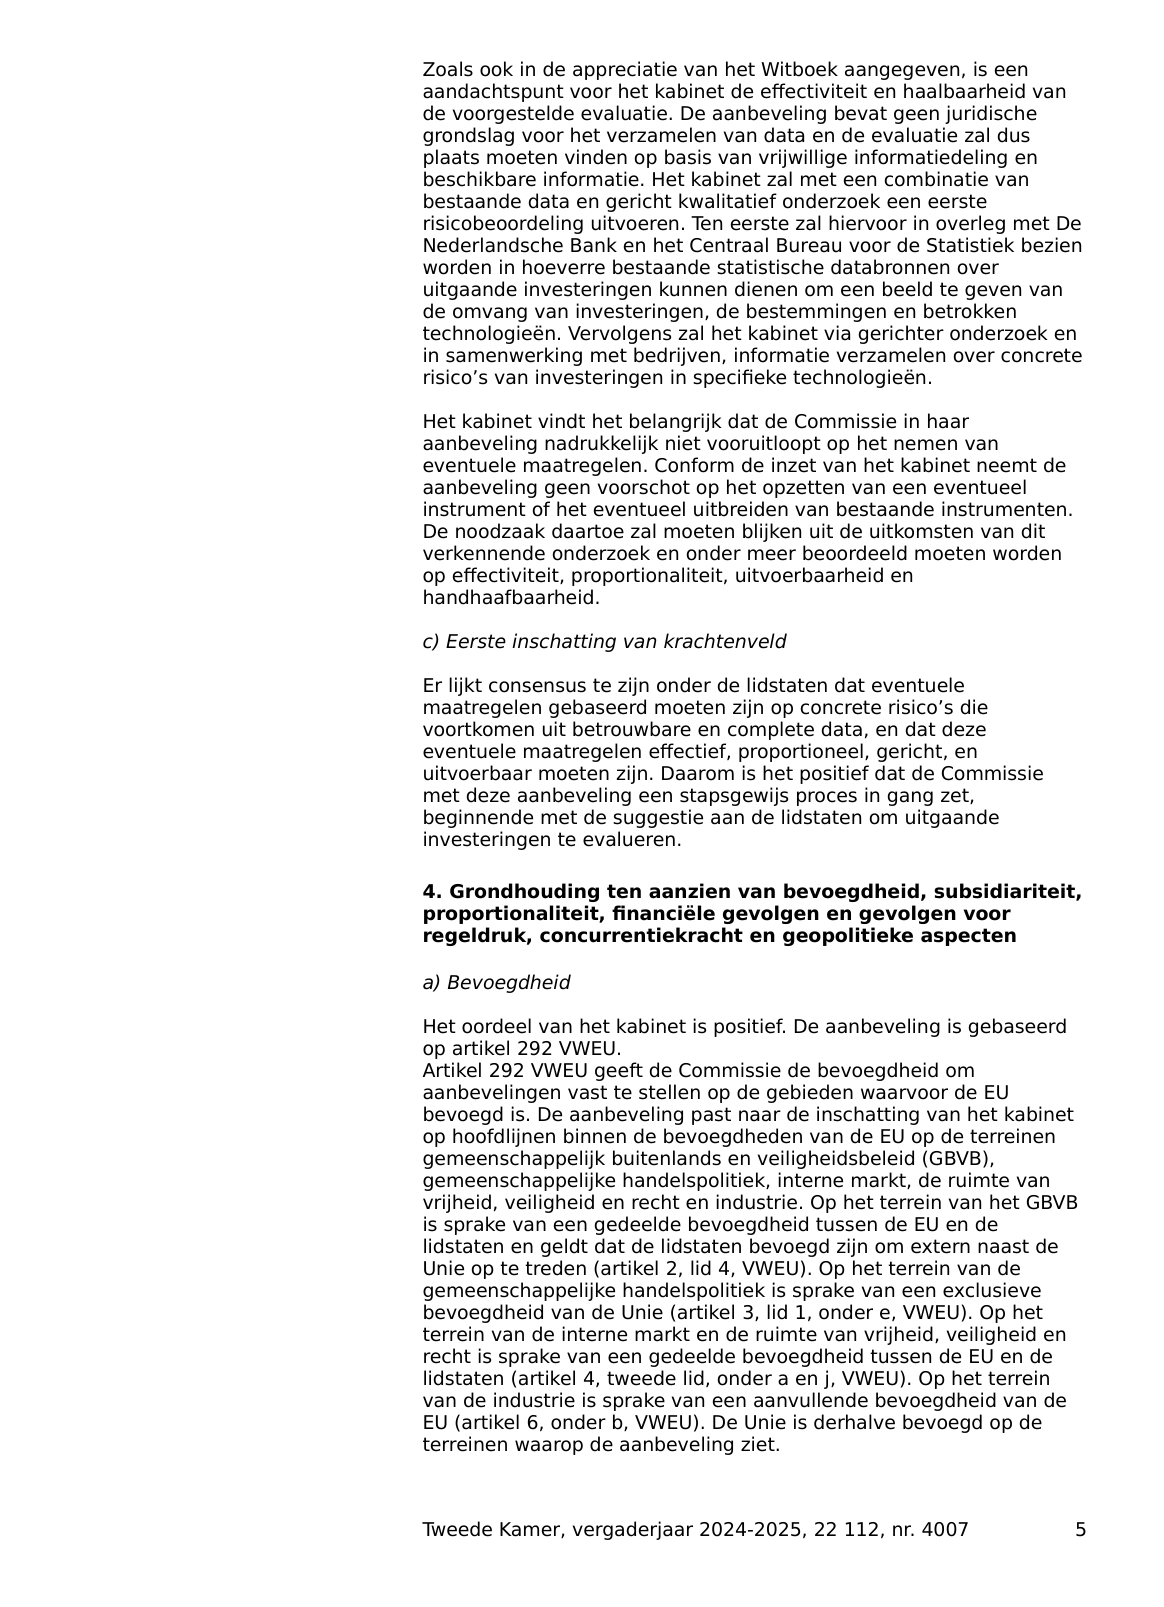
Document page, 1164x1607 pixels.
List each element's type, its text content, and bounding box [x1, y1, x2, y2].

subtitle 4. Grondhouding ten aanzien van bevoegdheid, subsidiariteit, proportionaliteit, financiële gevolgen en gevolgen voor regeldruk, concurrentiekracht en geopolitieke aspecten [422, 881, 1087, 947]
text Zoals ook in de appreciatie van het Witboek aangegeven, is een aandachtspunt voor het kabinet de effectiviteit en haalbaarheid van de voorgestelde evaluatie. De aanbeveling bevat geen juridische grondslag voor het verzamelen van data en de evaluatie zal dus plaats moeten vinden op basis van vrijwillige informatiedeling en beschikbare informatie. Het kabinet zal met een combinatie van bestaande data en gericht kwalitatief onderzoek een eerste risicobeoordeling uitvoeren. Ten eerste zal hiervoor in overleg met De Nederlandsche Bank en het Centraal Bureau voor de Statistiek bezien worden in hoeverre bestaande statistische databronnen over uitgaande investeringen kunnen dienen om een beeld te geven van de omvang van investeringen, de bestemmingen en betrokken technologieën. Vervolgens zal het kabinet via gerichter onderzoek en in samenwerking met bedrijven, informatie verzamelen over concrete risico’s van investeringen in specifieke technologieën. [422, 59, 1087, 389]
text Er lijkt consensus te zijn onder de lidstaten dat eventuele maatregelen gebaseerd moeten zijn op concrete risico’s die voortkomen uit betrouwbare en complete data, en dat deze eventuele maatregelen effectief, proportioneel, gericht, en uitvoerbaar moeten zijn. Daarom is het positief dat de Commissie met deze aanbeveling een stapsgewijs proces in gang zet, beginnende met de suggestie aan de lidstaten om uitgaande investeringen te evalueren. [422, 675, 1087, 851]
text Artikel 292 VWEU geeft de Commissie de bevoegdheid om aanbevelingen vast te stellen op de gebieden waarvoor de EU bevoegd is. De aanbeveling past naar de inschatting van het kabinet op hoofdlijnen binnen de bevoegdheden van de EU op de terreinen gemeenschappelijk buitenlands en veiligheidsbeleid (GBVB), gemeenschappelijke handelspolitiek, interne markt, de ruimte van vrijheid, veiligheid en recht en industrie. Op het terrein van het GBVB is sprake van een gedeelde bevoegdheid tussen de EU en de lidstaten en geldt dat de lidstaten bevoegd zijn om extern naast de Unie op te treden (artikel 2, lid 4, VWEU). Op het terrein van de gemeenschappelijke handelspolitiek is sprake van een exclusieve bevoegdheid van de Unie (artikel 3, lid 1, onder e, VWEU). Op het terrein van de interne markt en de ruimte van vrijheid, veiligheid en recht is sprake van een gedeelde bevoegdheid tussen de EU en de lidstaten (artikel 4, tweede lid, onder a en j, VWEU). Op het terrein van de industrie is sprake van een aanvullende bevoegdheid van de EU (artikel 6, onder b, VWEU). De Unie is derhalve bevoegd op de terreinen waarop de aanbeveling ziet. [422, 1060, 1087, 1456]
text Het kabinet vindt het belangrijk dat de Commissie in haar aanbeveling nadrukkelijk niet vooruitloopt op het nemen van eventuele maatregelen. Conform de inzet van het kabinet neemt de aanbeveling geen voorschot op het opzetten van een eventueel instrument of het eventueel uitbreiden van bestaande instrumenten. De noodzaak daartoe zal moeten blijken uit de uitkomsten van dit verkennende onderzoek en onder meer beoordeeld moeten worden op effectiviteit, proportionaliteit, uitvoerbaarheid en handhaafbaarheid. [422, 411, 1087, 609]
subtitle c) Eerste inschatting van krachtenveld [422, 631, 1087, 653]
subtitle a) Bevoegdheid [422, 972, 1087, 994]
text Het oordeel van het kabinet is positief. De aanbeveling is gebaseerd op artikel 292 VWEU. [422, 1016, 1087, 1060]
